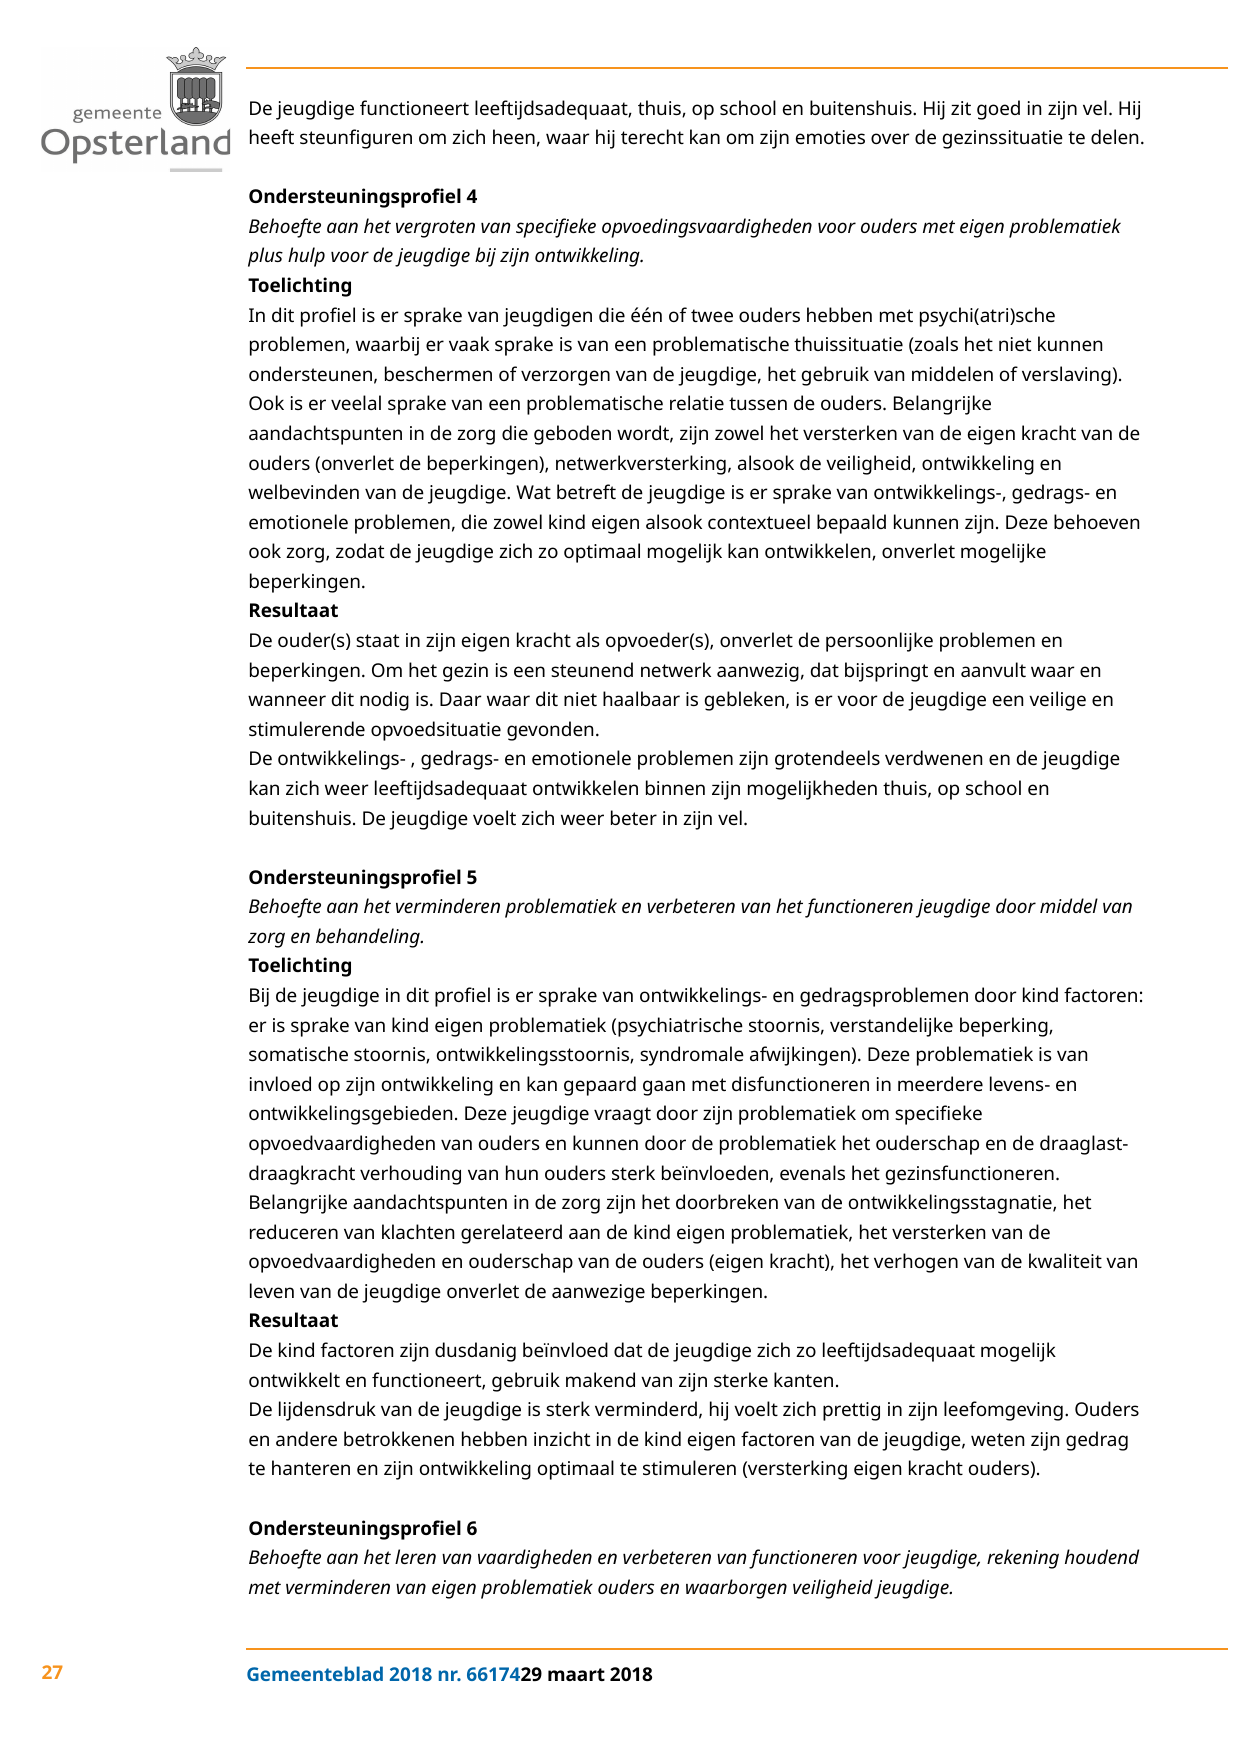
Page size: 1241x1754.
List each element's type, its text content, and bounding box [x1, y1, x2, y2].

text Resultaat [248, 598, 1152, 623]
text In dit profiel is er sprake van jeugdigen die één of twee ouders hebben met psychi(atri)sche problemen, waarbij er vaak sprake is van een problematische thuissituatie (zoals het niet kunnen ondersteunen, beschermen of verzorgen van de jeugdige, het gebruik van middelen of verslaving). Ook is er veelal sprake van een problematische relatie tussen de ouders. Belangrijke aandachtspunten in de zorg die geboden wordt, zijn zowel het versterken van de eigen kracht van de ouders (onverlet de beperkingen), netwerkversterking, alsook de veiligheid, ontwikkeling en welbevinden van de jeugdige. Wat betreft de jeugdige is er sprake van ontwikkelings-, gedrags- en emotionele problemen, die zowel kind eigen alsook contextueel bepaald kunnen zijn. Deze behoeven ook zorg, zodat de jeugdige zich zo optimaal mogelijk kan ontwikkelen, onverlet mogelijke beperkingen. [248, 302, 1152, 594]
text Ondersteuningsprofiel 6 [248, 1515, 1152, 1541]
text Toelichting [248, 272, 1152, 298]
text De jeugdige functioneert leeftijdsadequaat, thuis, op school en buitenshuis. Hij zit goed in zijn vel. Hij heeft steunfiguren om zich heen, waar hij terecht kan om zijn emoties over de gezinssituatie te delen. [248, 95, 1152, 150]
text Ondersteuningsprofiel 5 [248, 864, 1152, 890]
text Behoefte aan het verminderen problematiek en verbeteren van het functioneren jeugdige door middel van zorg en behandeling. [248, 893, 1152, 949]
text Ondersteuningsprofiel 4 [248, 183, 1152, 209]
text Behoefte aan het leren van vaardigheden en verbeteren van functioneren voor jeugdige, rekening houdend met verminderen van eigen problematiek ouders en waarborgen veiligheid jeugdige. [248, 1544, 1152, 1600]
text De ontwikkelings- , gedrags- en emotionele problemen zijn grotendeels verdwenen en de jeugdige kan zich weer leeftijdsadequaat ontwikkelen binnen zijn mogelijkheden thuis, op school en buitenshuis. De jeugdige voelt zich weer beter in zijn vel. [248, 746, 1152, 831]
text Resultaat [248, 1308, 1152, 1333]
text Toelichting [248, 953, 1152, 978]
text Bij de jeugdige in dit profiel is er sprake van ontwikkelings- en gedragsproblemen door kind factoren: er is sprake van kind eigen problematiek (psychiatrische stoornis, verstandelijke beperking, somatische stoornis, ontwikkelingsstoornis, syndromale afwijkingen). Deze problematiek is van invloed op zijn ontwikkeling en kan gepaard gaan met disfunctioneren in meerdere levens- en ontwikkelingsgebieden. Deze jeugdige vraagt door zijn problematiek om specifieke opvoedvaardigheden van ouders en kunnen door de problematiek het ouderschap en de draaglast- draagkracht verhouding van hun ouders sterk beïnvloeden, evenals het gezinsfunctioneren. Belangrijke aandachtspunten in de zorg zijn het doorbreken van de ontwikkelingsstagnatie, het reduceren van klachten gerelateerd aan de kind eigen problematiek, het versterken van de opvoedvaardigheden en ouderschap van de ouders (eigen kracht), het verhogen van de kwaliteit van leven van de jeugdige onverlet de aanwezige beperkingen. [248, 982, 1152, 1304]
text De ouder(s) staat in zijn eigen kracht als opvoeder(s), onverlet de persoonlijke problemen en beperkingen. Om het gezin is een steunend netwerk aanwezig, dat bijspringt en aanvult waar en wanneer dit nodig is. Daar waar dit niet haalbaar is gebleken, is er voor de jeugdige een veilige en stimulerende opvoedsituatie gevonden. [248, 627, 1152, 742]
text Behoefte aan het vergroten van specifieke opvoedingsvaardigheden voor ouders met eigen problematiek plus hulp voor de jeugdige bij zijn ontwikkeling. [248, 213, 1152, 268]
text De lijdensdruk van de jeugdige is sterk verminderd, hij voelt zich prettig in zijn leefomgeving. Ouders en andere betrokkenen hebben inzicht in de kind eigen factoren van de jeugdige, weten zijn gedrag te hanteren en zijn ontwikkeling optimaal te stimuleren (versterking eigen kracht ouders). [248, 1396, 1152, 1481]
text De kind factoren zijn dusdanig beïnvloed dat de jeugdige zich zo leeftijdsadequaat mogelijk ontwikkelt en functioneert, gebruik makend van zijn sterke kanten. [248, 1337, 1152, 1393]
picture [41, 47, 231, 172]
